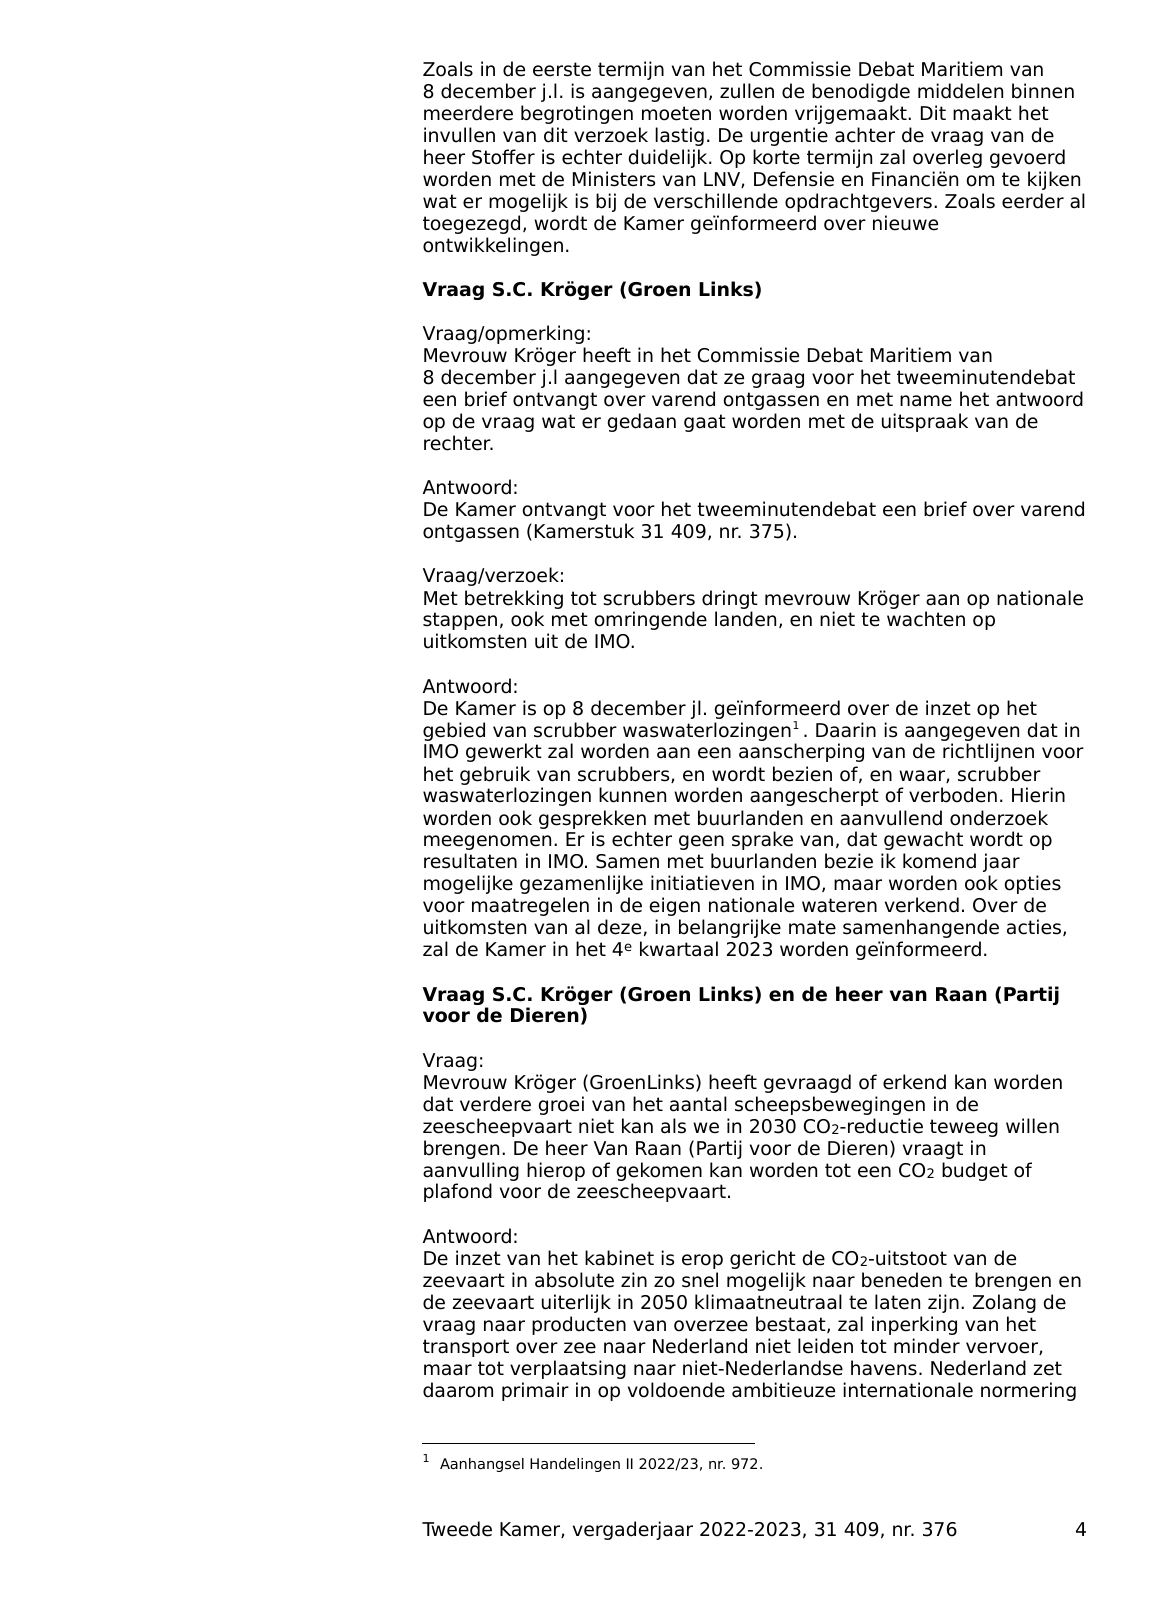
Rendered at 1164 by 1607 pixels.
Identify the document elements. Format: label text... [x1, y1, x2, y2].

text Vraag: [422, 1049, 1087, 1072]
text De Kamer ontvangt voor het tweeminutendebat een brief over varend ontgassen (Kamerstuk 31 409, nr. 375). [422, 499, 1087, 543]
text De inzet van het kabinet is erop gericht de CO2-uitstoot van de zeevaart in absolute zin zo snel mogelijk naar beneden te brengen en de zeevaart uiterlijk in 2050 klimaatneutraal te laten zijn. Zolang de vraag naar producten van overzee bestaat, zal inperking van het transport over zee naar Nederland niet leiden tot minder vervoer, maar tot verplaatsing naar niet-Nederlandse havens. Nederland zet daarom primair in op voldoende ambitieuze internationale normering [422, 1248, 1087, 1401]
text Antwoord: [422, 1226, 1087, 1248]
text Mevrouw Kröger (GroenLinks) heeft gevraagd of erkend kan worden dat verdere groei van het aantal scheepsbewegingen in de zeescheepvaart niet kan als we in 2030 CO2-reductie teweeg willen brengen. De heer Van Raan (Partij voor de Dieren) vraagt in aanvulling hierop of gekomen kan worden tot een CO2 budget of plafond voor de zeescheepvaart. [422, 1072, 1087, 1203]
text Zoals in de eerste termijn van het Commissie Debat Maritiem van 8 december j.l. is aangegeven, zullen de benodigde middelen binnen meerdere begrotingen moeten worden vrijgemaakt. Dit maakt het invullen van dit verzoek lastig. De urgentie achter de vraag van de heer Stoffer is echter duidelijk. Op korte termijn zal overleg gevoerd worden met de Ministers van LNV, Defensie en Financiën om te kijken wat er mogelijk is bij de verschillende opdrachtgevers. Zoals eerder al toegezegd, wordt de Kamer geïnformeerd over nieuwe ontwikkelingen. [422, 59, 1087, 257]
text De Kamer is op 8 december jl. geïnformeerd over de inzet op het gebied van scrubber waswaterlozingen. Daarin is aangegeven dat in IMO gewerkt zal worden aan een aanscherping van de richtlijnen voor het gebruik van scrubbers, en wordt bezien of, en waar, scrubber waswaterlozingen kunnen worden aangescherpt of verboden. Hierin worden ook gesprekken met buurlanden en aanvullend onderzoek meegenomen. Er is echter geen sprake van, dat gewacht wordt op resultaten in IMO. Samen met buurlanden bezie ik komend jaar mogelijke gezamenlijke initiatieven in IMO, maar worden ook opties voor maatregelen in de eigen nationale wateren verkend. Over de uitkomsten van al deze, in belangrijke mate samenhangende acties, zal de Kamer in het 4e kwartaal 2023 worden geïnformeerd. [422, 697, 1087, 961]
text Antwoord: [422, 676, 1087, 697]
text Met betrekking tot scrubbers dringt mevrouw Kröger aan op nationale stappen, ook met omringende landen, en niet te wachten op uitkomsten uit de IMO. [422, 587, 1087, 653]
text Vraag/verzoek: [422, 565, 1087, 587]
text Mevrouw Kröger heeft in het Commissie Debat Maritiem van 8 december j.l aangegeven dat ze graag voor het tweeminutendebat een brief ontvangt over varend ontgassen en met name het antwoord op de vraag wat er gedaan gaat worden met de uitspraak van de rechter. [422, 345, 1087, 455]
subtitle Vraag S.C. Kröger (Groen Links) [422, 279, 1087, 301]
text Antwoord: [422, 477, 1087, 499]
subtitle Vraag S.C. Kröger (Groen Links) en de heer van Raan (Partij voor de Dieren) [422, 983, 1087, 1027]
text Vraag/opmerking: [422, 323, 1087, 345]
text Aanhangsel Handelingen II 2022/23, nr. 972. [422, 1452, 1087, 1474]
